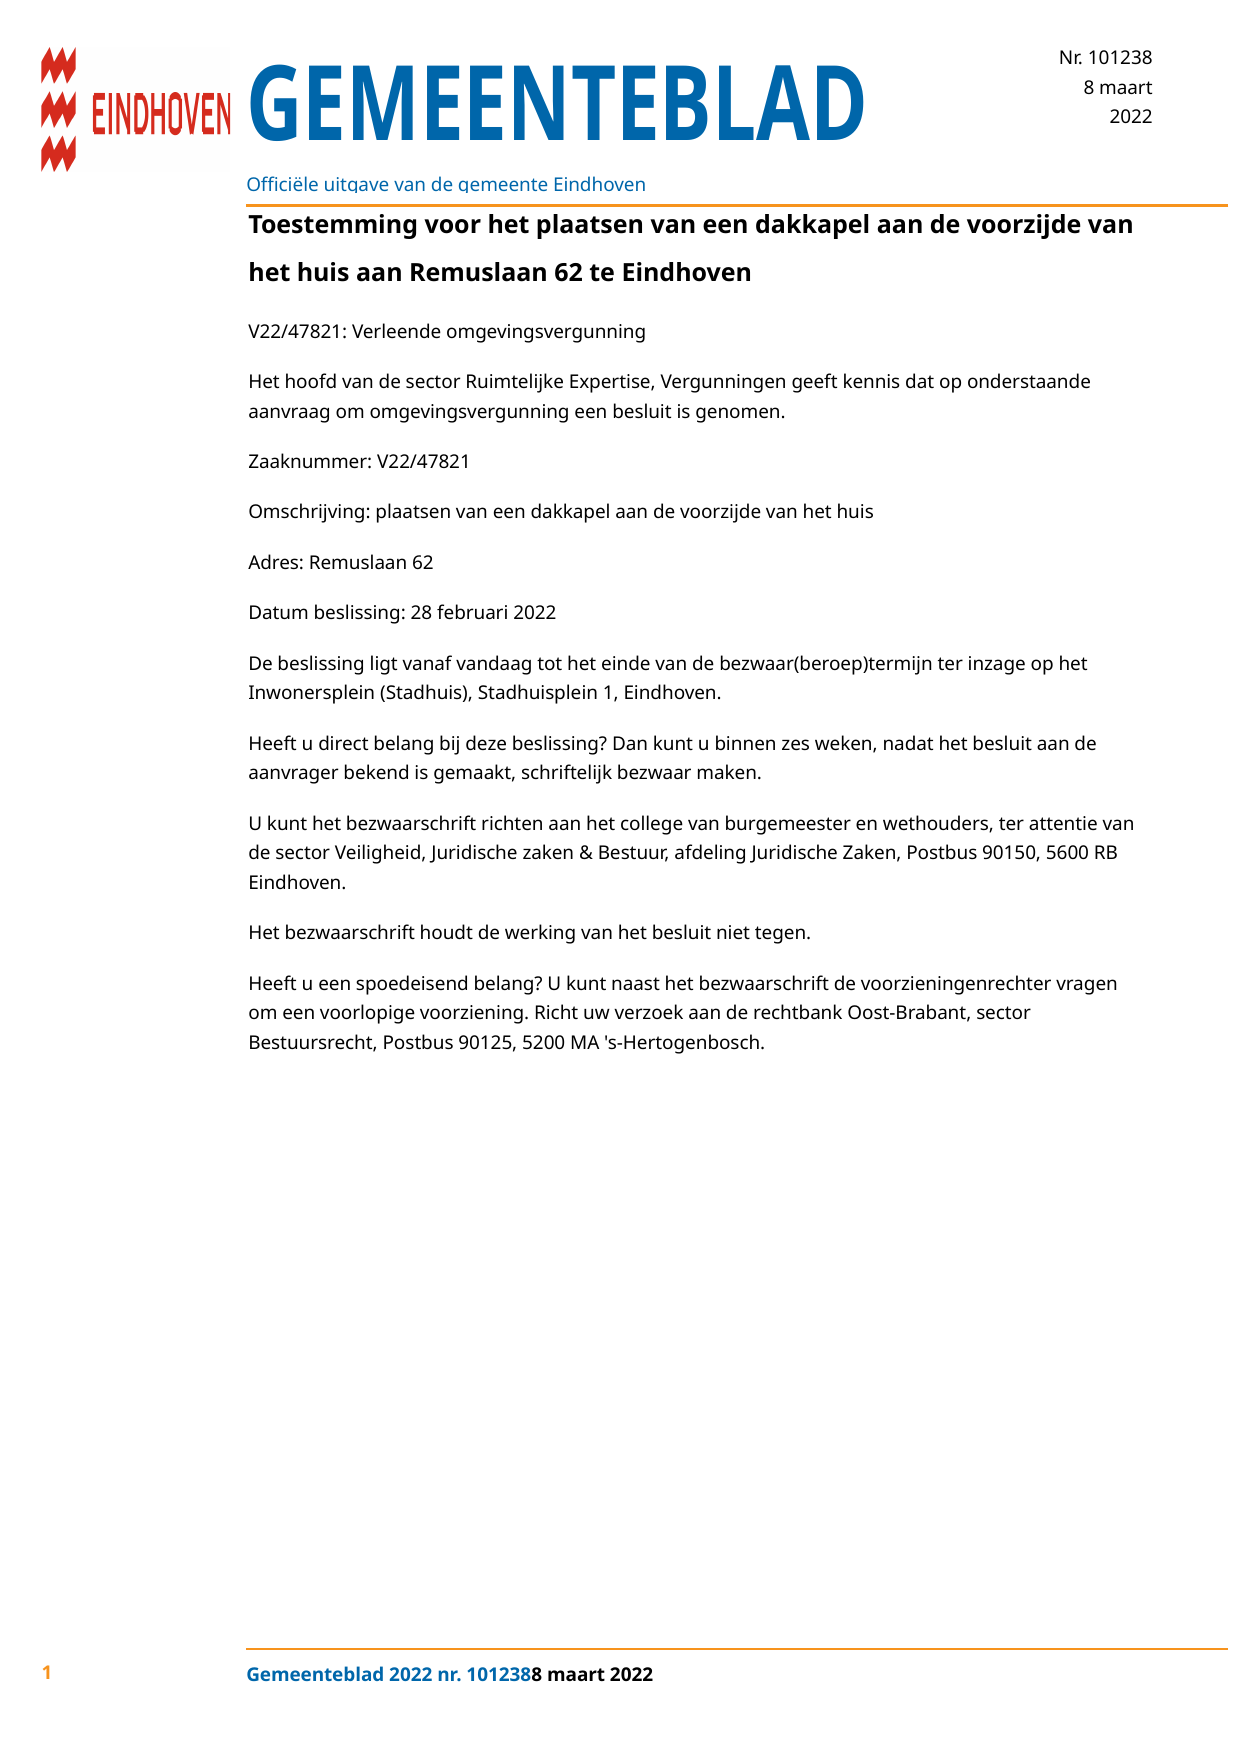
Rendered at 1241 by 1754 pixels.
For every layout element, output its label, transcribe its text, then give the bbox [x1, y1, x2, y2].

text Het bezwaarschrift houdt de werking van het besluit niet tegen. [248, 919, 1152, 945]
text Het hoofd van de sector Ruimtelijke Expertise, Vergunningen geeft kennis dat op onderstaande aanvraag om omgevingsvergunning een besluit is genomen. [248, 368, 1152, 424]
text Heeft u direct belang bij deze beslissing? Dan kunt u binnen zes weken, nadat het besluit aan de aanvrager bekend is gemaakt, schriftelijk bezwaar maken. [248, 730, 1152, 785]
text De beslissing ligt vanaf vandaag tot het einde van de bezwaar(beroep)termijn ter inzage op het Inwonersplein (Stadhuis), Stadhuisplein 1, Eindhoven. [248, 650, 1152, 705]
picture [41, 47, 231, 172]
text Heeft u een spoedeisend belang? U kunt naast het bezwaarschrift de voorzieningenrechter vragen om een voorlopige voorziening. Richt uw verzoek aan de rechtbank Oost-Brabant, sector Bestuursrecht, Postbus 90125, 5200 MA 's-Hertogenbosch. [248, 970, 1152, 1055]
text Omschrijving: plaatsen van een dakkapel aan de voorzijde van het huis [248, 499, 1152, 524]
text V22/47821: Verleende omgevingsvergunning [248, 318, 1152, 344]
text Zaaknummer: V22/47821 [248, 448, 1152, 474]
text U kunt het bezwaarschrift richten aan het college van burgemeester en wethouders, ter attentie van de sector Veiligheid, Juridische zaken & Bestuur, afdeling Juridische Zaken, Postbus 90150, 5600 RB Eindhoven. [248, 810, 1152, 895]
text Toestemming voor het plaatsen van een dakkapel aan de voorzijde van het huis aan Remuslaan 62 te Eindhoven [248, 207, 1152, 288]
text Adres: Remuslaan 62 [248, 549, 1152, 575]
text Datum beslissing: 28 februari 2022 [248, 599, 1152, 625]
